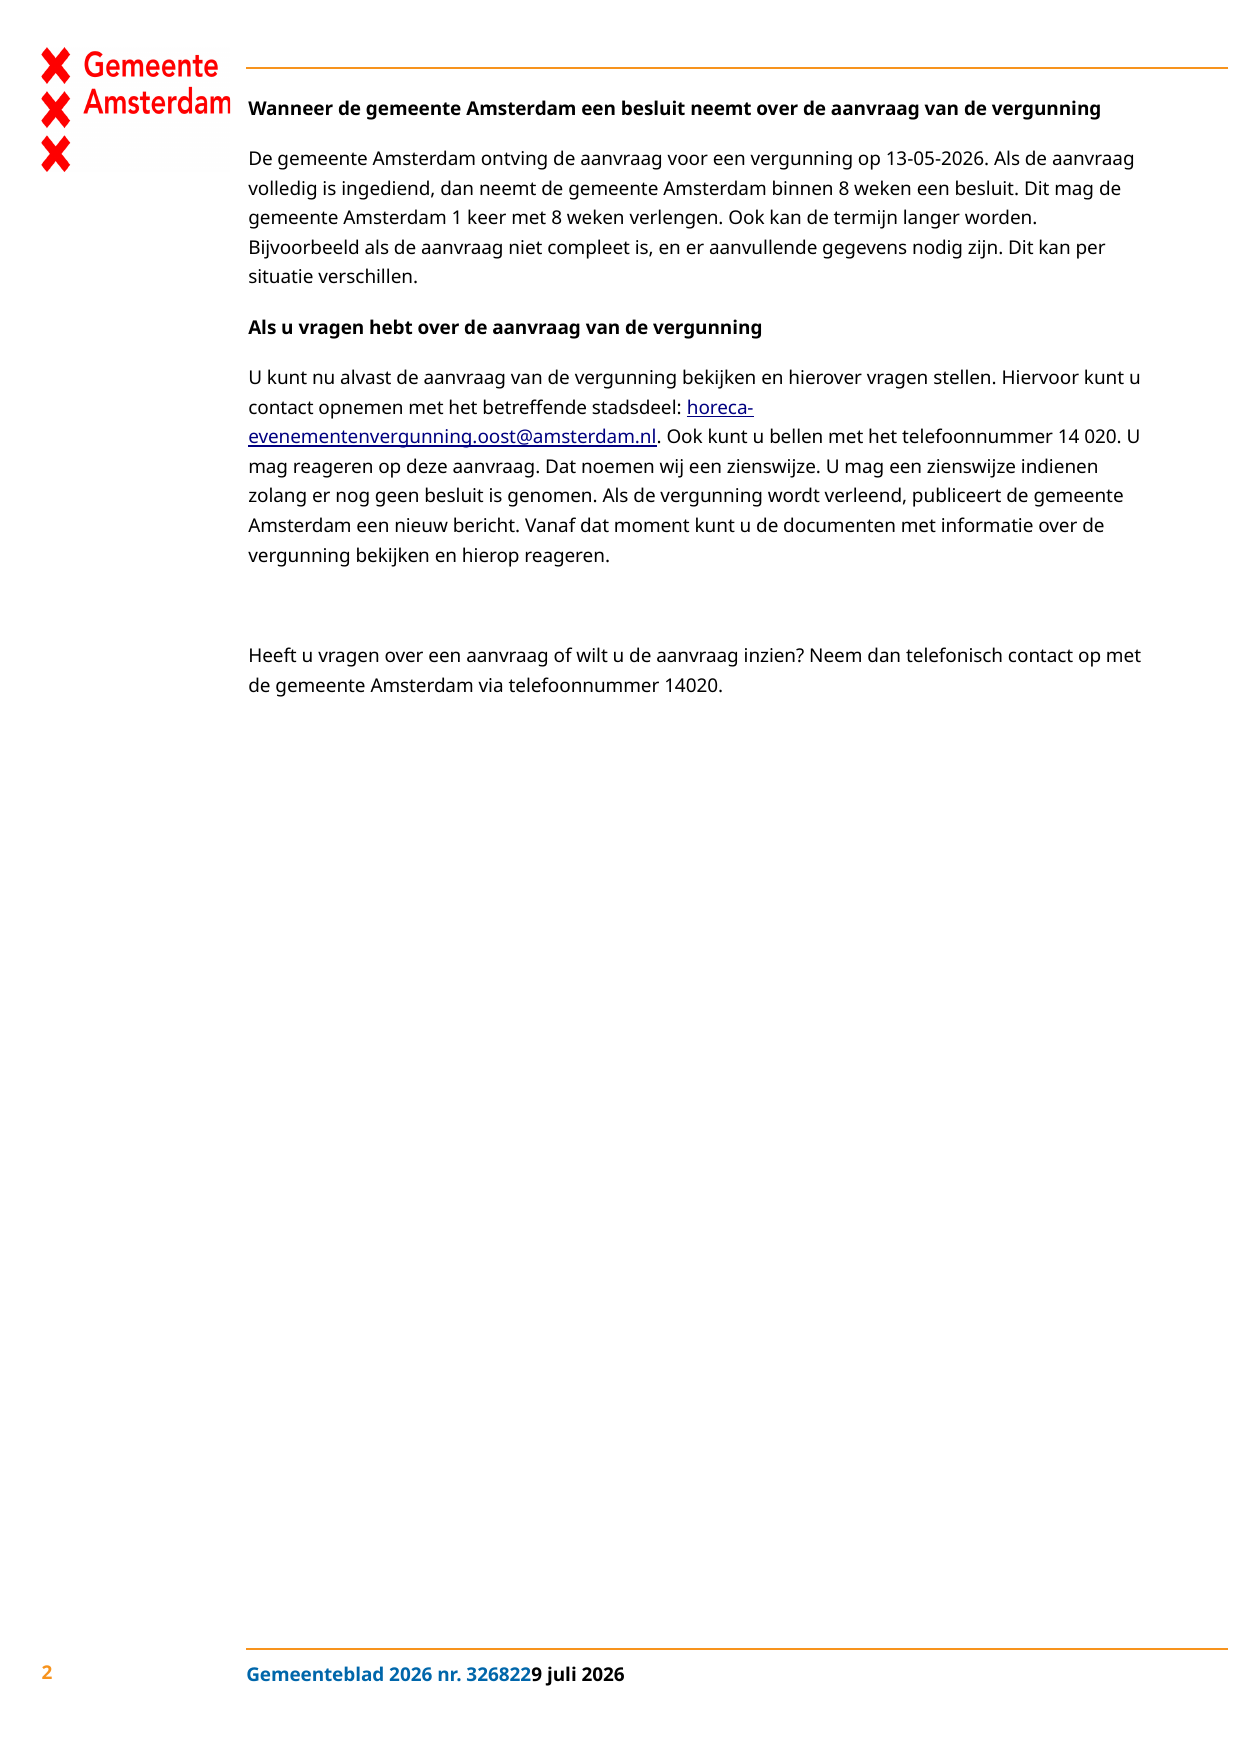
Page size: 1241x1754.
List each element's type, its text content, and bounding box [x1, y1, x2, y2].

text De gemeente Amsterdam ontving de aanvraag voor een vergunning op 13-05-2026. Als de aanvraag volledig is ingediend, dan neemt de gemeente Amsterdam binnen 8 weken een besluit. Dit mag de gemeente Amsterdam 1 keer met 8 weken verlengen. Ook kan de termijn langer worden. Bijvoorbeeld als de aanvraag niet compleet is, en er aanvullende gegevens nodig zijn. Dit kan per situatie verschillen. [248, 145, 1152, 289]
picture [41, 47, 231, 172]
text Als u vragen hebt over de aanvraag van de vergunning [248, 314, 1152, 340]
text Wanneer de gemeente Amsterdam een besluit neemt over de aanvraag van de vergunning [248, 95, 1152, 121]
text Heeft u vragen over een aanvraag of wilt u de aanvraag inzien? Neem dan telefonisch contact op met de gemeente Amsterdam via telefoonnummer 14020. [248, 643, 1152, 698]
text U kunt nu alvast de aanvraag van de vergunning bekijken en hierover vragen stellen. Hiervoor kunt u contact opnemen met het betreffende stadsdeel: horeca-evenementenvergunning.oost@amsterdam.nl. Ook kunt u bellen met het telefoonnummer 14 020. U mag reageren op deze aanvraag. Dat noemen wij een zienswijze. U mag een zienswijze indienen zolang er nog geen besluit is genomen. Als de vergunning wordt verleend, publiceert de gemeente Amsterdam een nieuw bericht. Vanaf dat moment kunt u de documenten met informatie over de vergunning bekijken en hierop reageren. [248, 364, 1152, 568]
